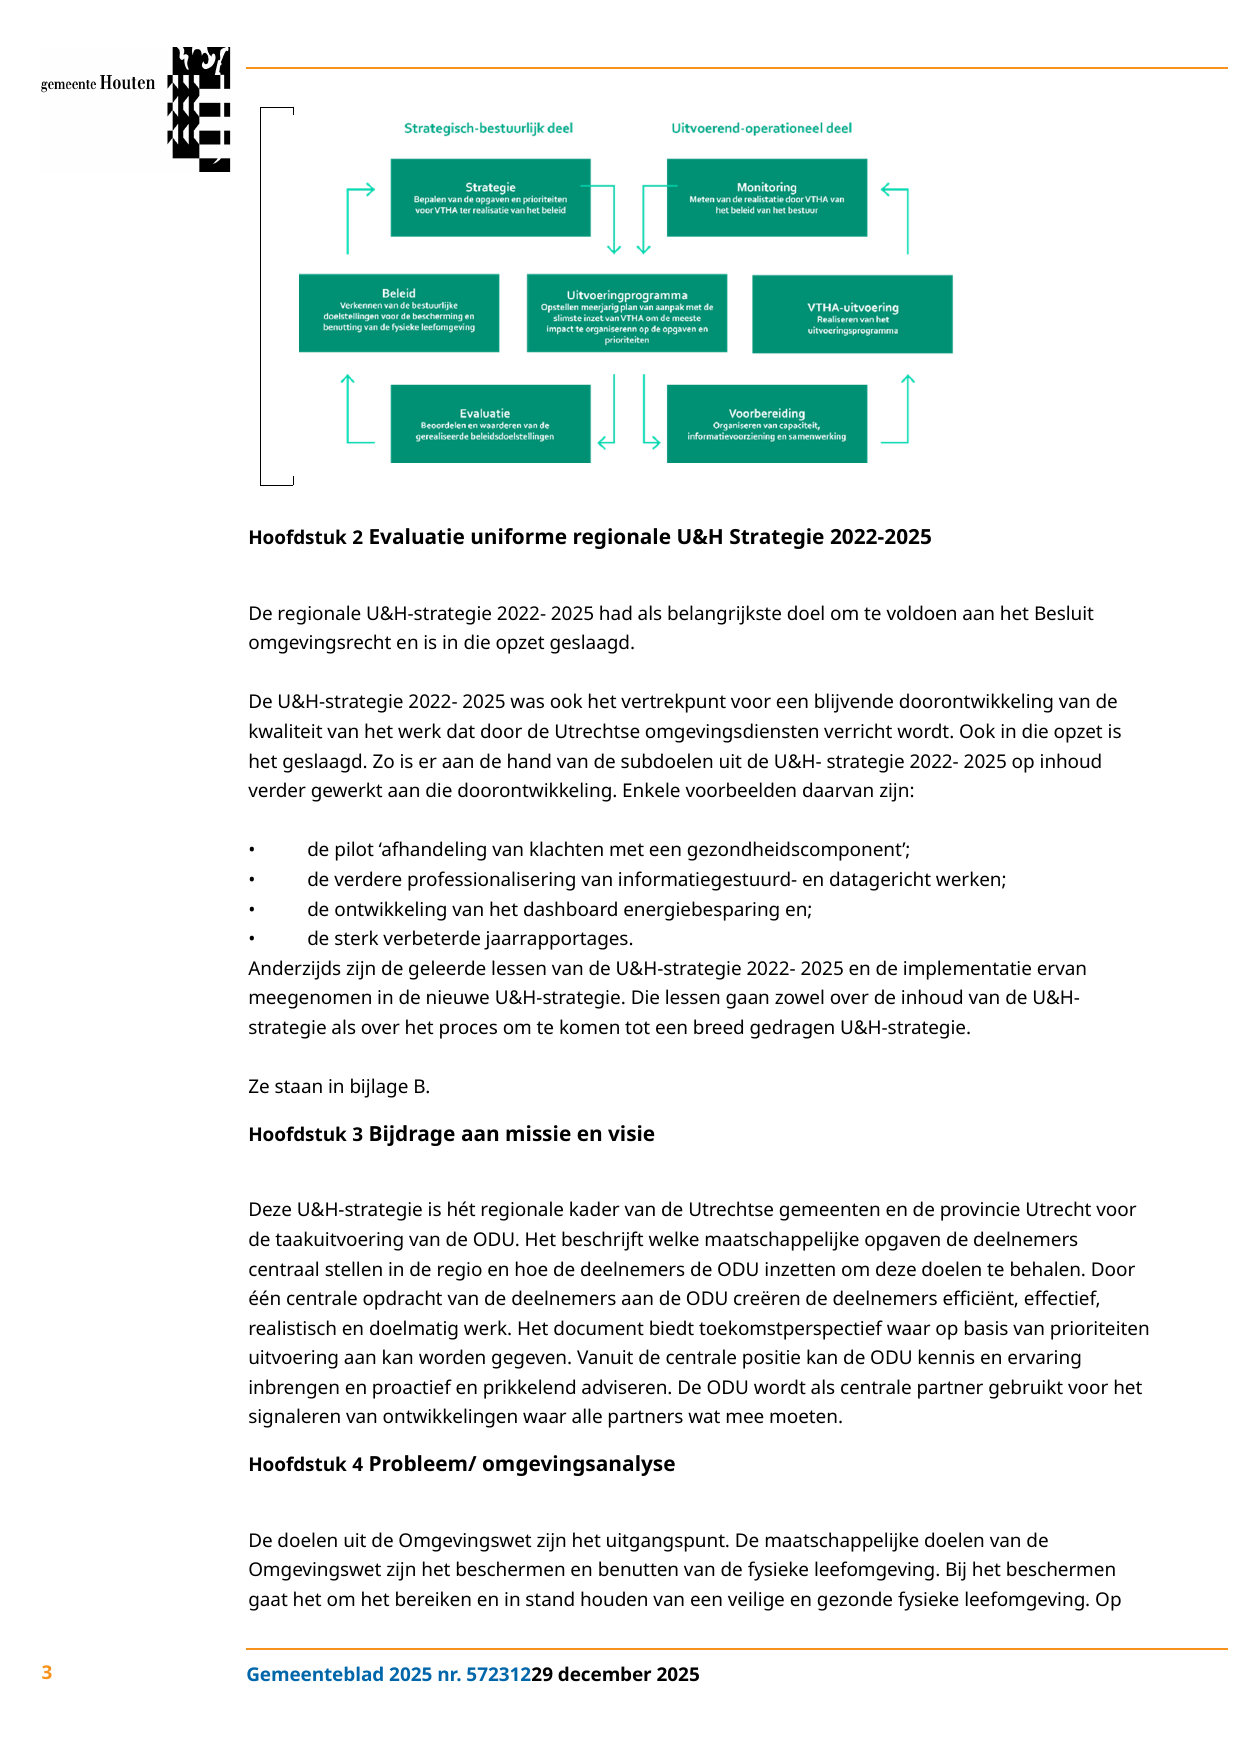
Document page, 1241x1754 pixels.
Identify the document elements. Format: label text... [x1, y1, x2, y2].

picture [41, 47, 231, 172]
text De regionale U&H-strategie 2022- 2025 had als belangrijkste doel om te voldoen aan het Besluit omgevingsrecht en is in die opzet geslaagd. [248, 600, 1152, 655]
text Hoofdstuk 4 Probleem/ omgevingsanalyse [248, 1449, 1152, 1478]
text Hoofdstuk 2 Evaluatie uniforme regionale U&H Strategie 2022-2025 [248, 522, 1152, 551]
text Hoofdstuk 3 Bijdrage aan missie en visie [248, 1119, 1152, 1147]
list de verdere professionalisering van informatiegestuurd- en datagericht werken; [248, 866, 1152, 892]
text De doelen uit de Omgevingswet zijn het uitgangspunt. De maatschappelijke doelen van de Omgevingswet zijn het beschermen en benutten van de fysieke leefomgeving. Bij het beschermen gaat het om het bereiken en in stand houden van een veilige en gezonde fysieke leefomgeving. Op [248, 1527, 1152, 1612]
list de pilot ‘afhandeling van klachten met een gezondheidscomponent’; [248, 837, 1152, 862]
text Anderzijds zijn de geleerde lessen van de U&H-strategie 2022- 2025 en de implementatie ervan meegenomen in de nieuwe U&H-strategie. Die lessen gaan zowel over de inhoud van de U&H- strategie als over het proces om te komen tot een breed gedragen U&H-strategie. [248, 955, 1152, 1040]
text Deze U&H-strategie is hét regionale kader van de Utrechtse gemeenten en de provincie Utrecht voor de taakuitvoering van de ODU. Het beschrijft welke maatschappelijke opgaven de deelnemers centraal stellen in de regio en hoe de deelnemers de ODU inzetten om deze doelen te behalen. Door één centrale opdracht van de deelnemers aan de ODU creëren de deelnemers efficiënt, effectief, realistisch en doelmatig werk. Het document biedt toekomstperspectief waar op basis van prioriteiten uitvoering aan kan worden gegeven. Vanuit de centrale positie kan de ODU kennis en ervaring inbrengen en proactief en prikkelend adviseren. De ODU wordt als centrale partner gebruikt voor het signaleren van ontwikkelingen waar alle partners wat mee moeten. [248, 1197, 1152, 1429]
picture [268, 115, 978, 476]
list de sterk verbeterde jaarrapportages. [248, 925, 1152, 951]
text De U&H-strategie 2022- 2025 was ook het vertrekpunt voor een blijvende doorontwikkeling van de kwaliteit van het werk dat door de Utrechtse omgevingsdiensten verricht wordt. Ook in die opzet is het geslaagd. Zo is er aan de hand van de subdoelen uit de U&H- strategie 2022- 2025 op inhoud verder gewerkt aan die doorontwikkeling. Enkele voorbeelden daarvan zijn: [248, 689, 1152, 803]
text Ze staan in bijlage B. [248, 1073, 1152, 1099]
list de ontwikkeling van het dashboard energiebesparing en; [248, 896, 1152, 921]
